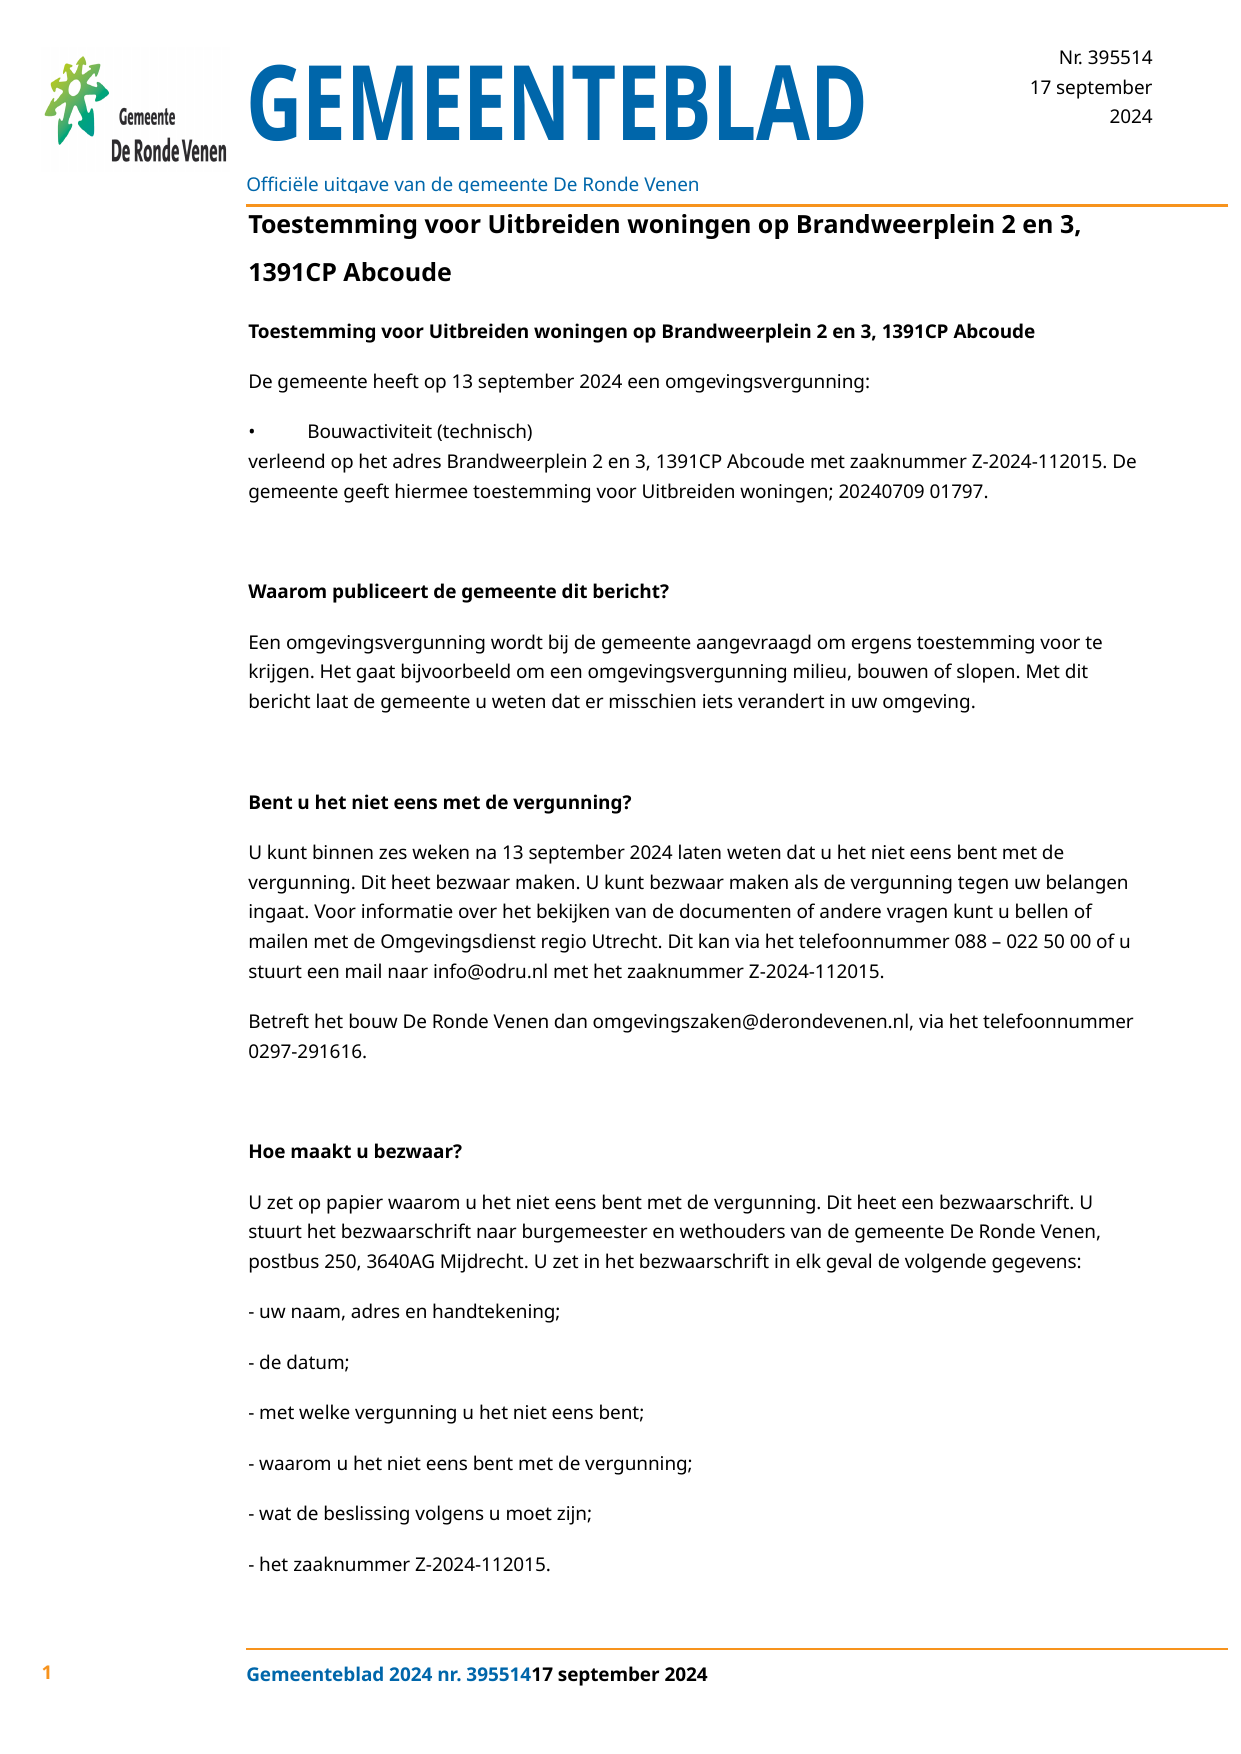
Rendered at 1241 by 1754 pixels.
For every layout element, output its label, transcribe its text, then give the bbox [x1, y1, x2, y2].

text U zet op papier waarom u het niet eens bent met de vergunning. Dit heet een bezwaarschrift. U stuurt het bezwaarschrift naar burgemeester en wethouders van de gemeente De Ronde Venen, postbus 250, 3640AG Mijdrecht. U zet in het bezwaarschrift in elk geval de volgende gegevens: [248, 1189, 1152, 1274]
text Een omgevingsvergunning wordt bij de gemeente aangevraagd om ergens toestemming voor te krijgen. Het gaat bijvoorbeeld om een omgevingsvergunning milieu, bouwen of slopen. Met dit bericht laat de gemeente u weten dat er misschien iets verandert in uw omgeving. [248, 629, 1152, 714]
text Bent u het niet eens met de vergunning? [248, 789, 1152, 815]
text Betreft het bouw De Ronde Venen dan omgevingszaken@derondevenen.nl, via het telefoonnummer 0297-291616. [248, 1008, 1152, 1064]
picture [41, 47, 231, 172]
text Toestemming voor Uitbreiden woningen op Brandweerplein 2 en 3, 1391CP Abcoude [248, 207, 1152, 288]
text - het zaaknummer Z-2024-112015. [248, 1551, 1152, 1577]
list Bouwactiviteit (technisch) [248, 419, 1152, 444]
text Hoe maakt u bezwaar? [248, 1139, 1152, 1164]
text - waarom u het niet eens bent met de vergunning; [248, 1450, 1152, 1476]
text De gemeente heeft op 13 september 2024 een omgevingsvergunning: [248, 368, 1152, 394]
text - met welke vergunning u het niet eens bent; [248, 1399, 1152, 1425]
text U kunt binnen zes weken na 13 september 2024 laten weten dat u het niet eens bent met de vergunning. Dit heet bezwaar maken. U kunt bezwaar maken als de vergunning tegen uw belangen ingaat. Voor informatie over het bekijken van de documenten of andere vragen kunt u bellen of mailen met de Omgevingsdienst regio Utrecht. Dit kan via het telefoonnummer 088 – 022 50 00 of u stuurt een mail naar info@odru.nl met het zaaknummer Z-2024-112015. [248, 839, 1152, 984]
text Toestemming voor Uitbreiden woningen op Brandweerplein 2 en 3, 1391CP Abcoude [248, 318, 1152, 344]
text Waarom publiceert de gemeente dit bericht? [248, 579, 1152, 604]
text verleend op het adres Brandweerplein 2 en 3, 1391CP Abcoude met zaaknummer Z-2024-112015. De gemeente geeft hiermee toestemming voor Uitbreiden woningen; 20240709 01797. [248, 448, 1152, 504]
text - de datum; [248, 1349, 1152, 1375]
text - wat de beslissing volgens u moet zijn; [248, 1500, 1152, 1526]
text - uw naam, adres en handtekening; [248, 1299, 1152, 1324]
